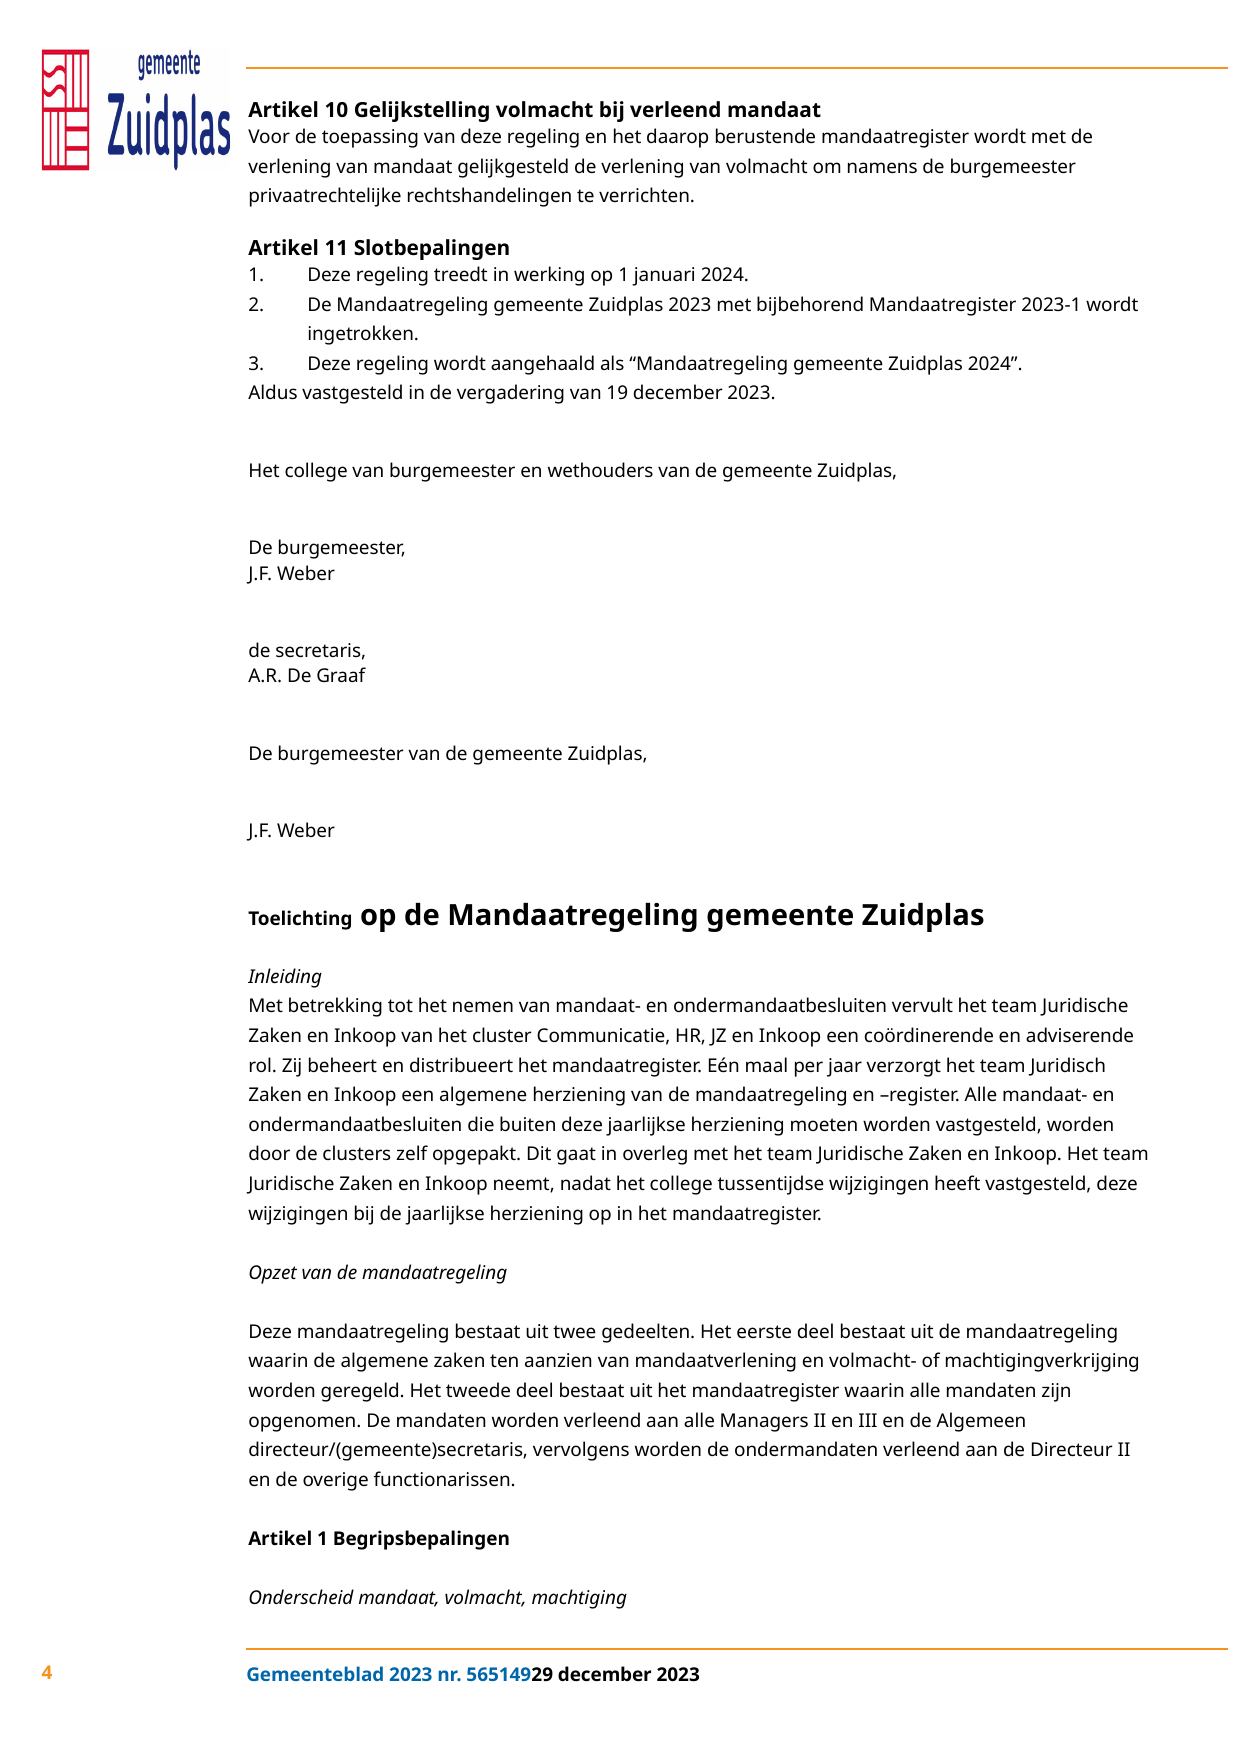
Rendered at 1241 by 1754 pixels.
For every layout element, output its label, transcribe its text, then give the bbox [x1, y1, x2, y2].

text De burgemeester van de gemeente Zuidplas, [248, 740, 1152, 766]
text de secretaris, [248, 637, 1152, 663]
text Onderscheid mandaat, volmacht, machtiging [248, 1584, 1152, 1610]
text Toelichting op de Mandaatregeling gemeente Zuidplas [248, 894, 1152, 934]
text Deze mandaatregeling bestaat uit twee gedeelten. Het eerste deel bestaat uit de mandaatregeling waarin de algemene zaken ten aanzien van mandaatverlening en volmacht- of machtigingverkrijging worden geregeld. Het tweede deel bestaat uit het mandaatregister waarin alle mandaten zijn opgenomen. De mandaten worden verleend aan alle Managers II en III en de Algemeen directeur/(gemeente)secretaris, vervolgens worden de ondermandaten verleend aan de Directeur II en de overige functionarissen. [248, 1318, 1152, 1492]
text Voor de toepassing van deze regeling en het daarop berustende mandaatregister wordt met de verlening van mandaat gelijkgesteld de verlening van volmacht om namens de burgemeester privaatrechtelijke rechtshandelingen te verrichten. [248, 123, 1152, 208]
text Artikel 11 Slotbepalingen [248, 233, 1152, 261]
list Deze regeling wordt aangehaald als “Mandaatregeling gemeente Zuidplas 2024”. [248, 350, 1152, 376]
text Opzet van de mandaatregeling [248, 1259, 1152, 1284]
text De burgemeester, [248, 534, 1152, 560]
text Artikel 1 Begripsbepalingen [248, 1525, 1152, 1551]
text Inleiding [248, 963, 1152, 989]
text Artikel 10 Gelijkstelling volmacht bij verleend mandaat [248, 95, 1152, 123]
text A.R. De Graaf [248, 663, 1152, 688]
list Deze regeling treedt in werking op 1 januari 2024. [248, 261, 1152, 287]
picture [41, 47, 231, 172]
text J.F. Weber [248, 560, 1152, 585]
text Het college van burgemeester en wethouders van de gemeente Zuidplas, [248, 457, 1152, 482]
text Met betrekking tot het nemen van mandaat- en ondermandaatbesluiten vervult het team Juridische Zaken en Inkoop van het cluster Communicatie, HR, JZ en Inkoop een coördinerende en adviserende rol. Zij beheert en distribueert het mandaatregister. Eén maal per jaar verzorgt het team Juridisch Zaken en Inkoop een algemene herziening van de mandaatregeling en –register. Alle mandaat- en ondermandaatbesluiten die buiten deze jaarlijkse herziening moeten worden vastgesteld, worden door de clusters zelf opgepakt. Dit gaat in overleg met het team Juridische Zaken en Inkoop. Het team Juridische Zaken en Inkoop neemt, nadat het college tussentijdse wijzigingen heeft vastgesteld, deze wijzigingen bij de jaarlijkse herziening op in het mandaatregister. [248, 993, 1152, 1225]
text Aldus vastgesteld in de vergadering van 19 december 2023. [248, 379, 1152, 405]
text J.F. Weber [248, 817, 1152, 843]
list De Mandaatregeling gemeente Zuidplas 2023 met bijbehorend Mandaatregister 2023-1 wordt ingetrokken. [248, 291, 1152, 346]
